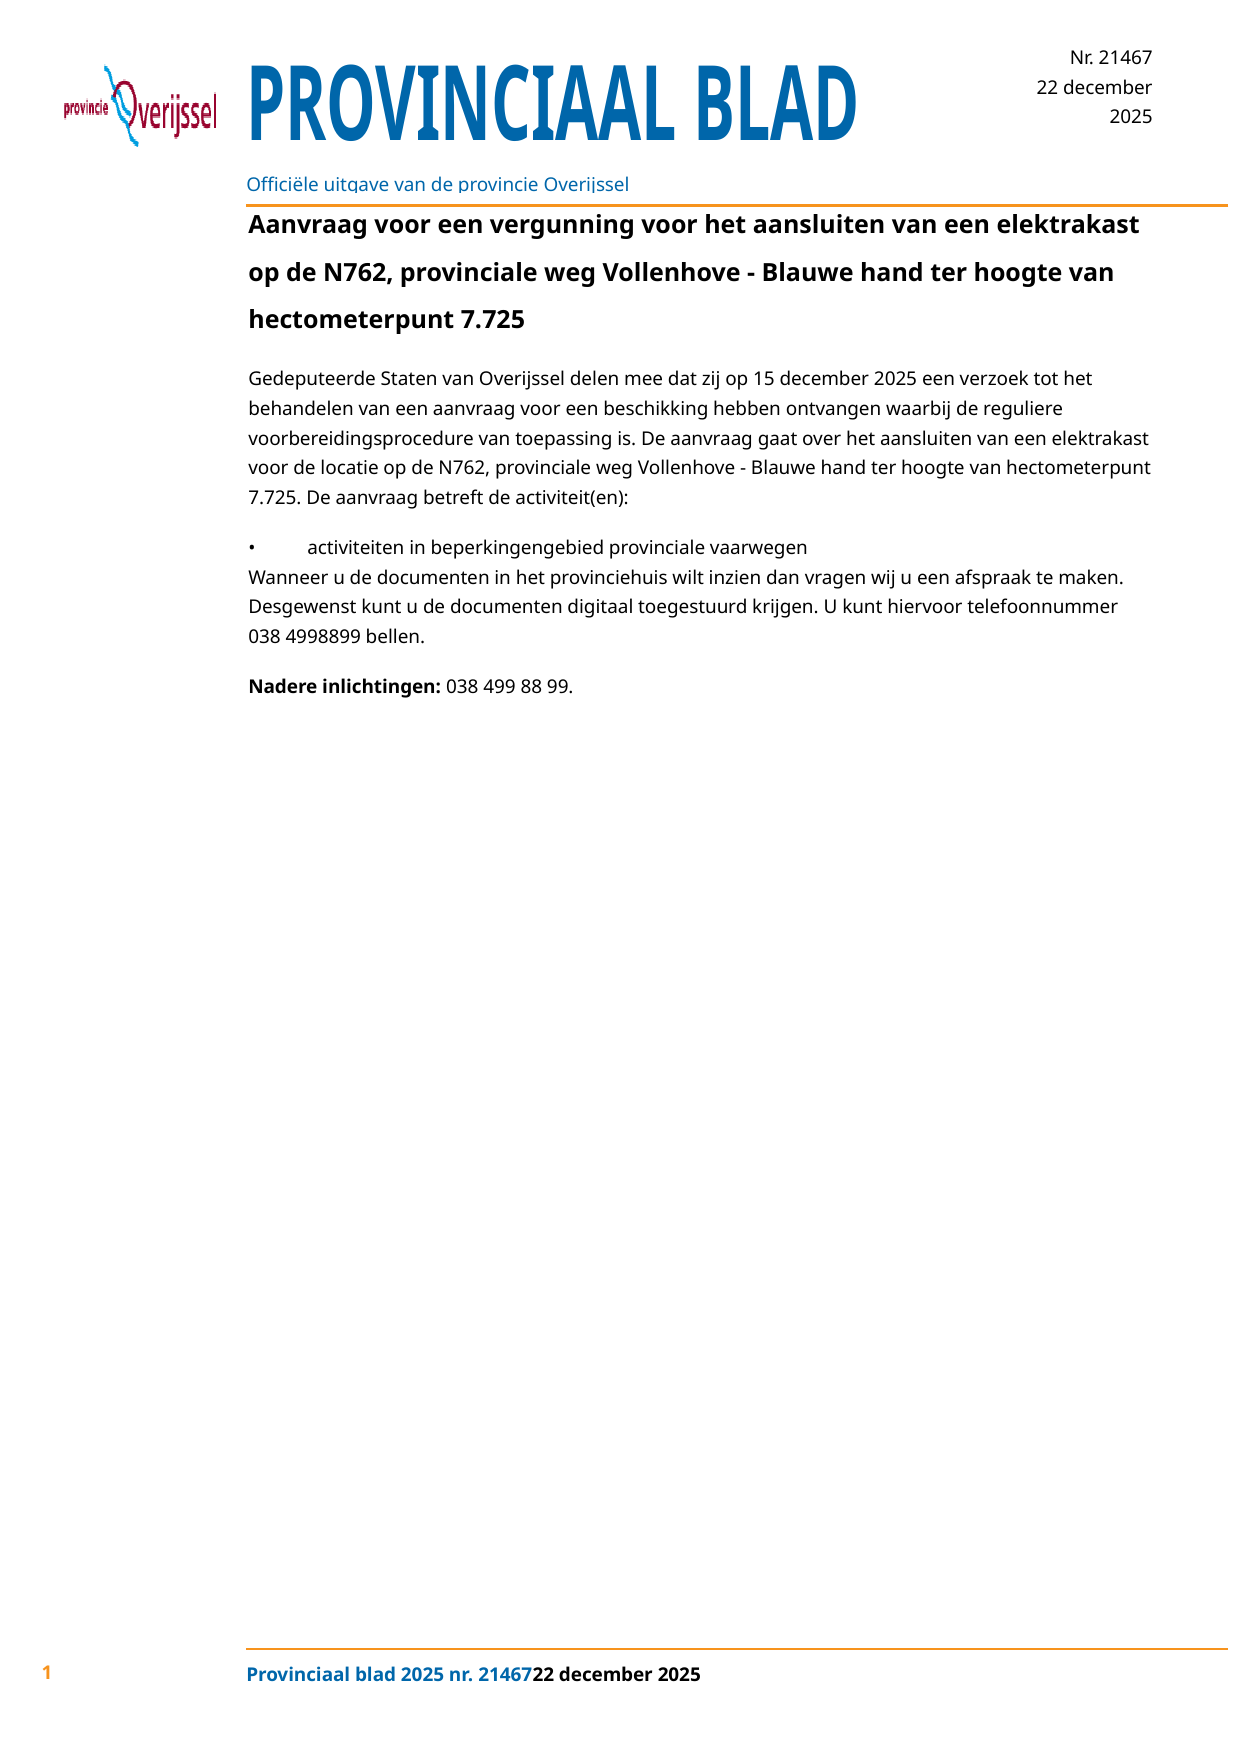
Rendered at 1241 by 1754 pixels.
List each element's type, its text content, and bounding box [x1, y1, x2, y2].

text Nadere inlichtingen: 038 499 88 99. [248, 673, 1152, 699]
list activiteiten in beperkingengebied provinciale vaarwegen [248, 534, 1152, 560]
text Aanvraag voor een vergunning voor het aansluiten van een elektrakast op de N762, provinciale weg Vollenhove - Blauwe hand ter hoogte van hectometerpunt 7.725 [248, 207, 1152, 336]
text Gedeputeerde Staten van Overijssel delen mee dat zij op 15 december 2025 een verzoek tot het behandelen van een aanvraag voor een beschikking hebben ontvangen waarbij de reguliere voorbereidingsprocedure van toepassing is. De aanvraag gaat over het aansluiten van een elektrakast voor de locatie op de N762, provinciale weg Vollenhove - Blauwe hand ter hoogte van hectometerpunt 7.725. De aanvraag betreft de activiteit(en): [248, 366, 1152, 509]
picture [41, 47, 231, 172]
text Wanneer u de documenten in het provinciehuis wilt inzien dan vragen wij u een afspraak te maken. Desgewenst kunt u de documenten digitaal toegestuurd krijgen. U kunt hiervoor telefoonnummer 038 4998899 bellen. [248, 564, 1152, 649]
